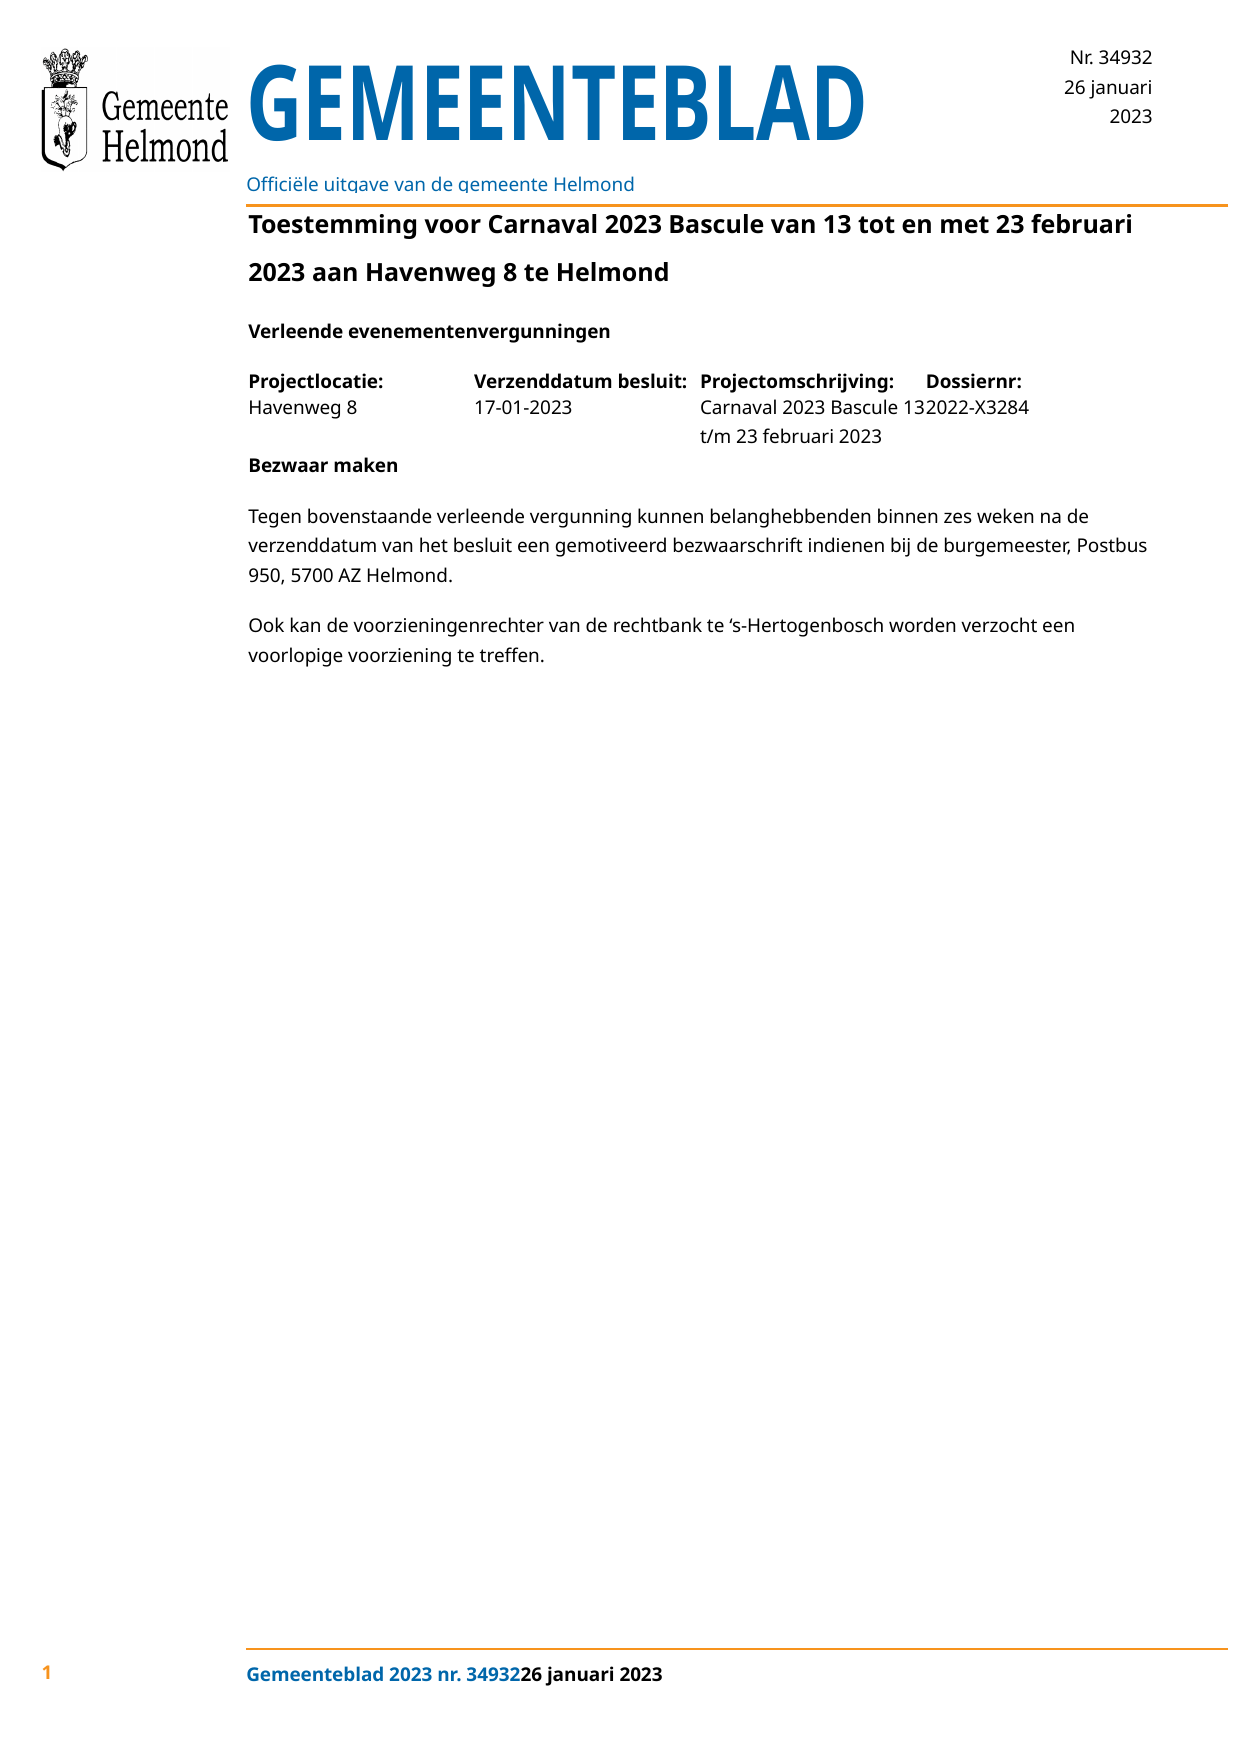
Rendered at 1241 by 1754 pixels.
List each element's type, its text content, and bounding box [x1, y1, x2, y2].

table_cell Havenweg 8 [248, 394, 474, 449]
table_header Dossiernr: [926, 369, 1152, 394]
text Ook kan de voorzieningenrechter van de rechtbank te ‘s-Hertogenbosch worden verzocht een voorlopige voorziening te treffen. [248, 613, 1152, 668]
table_cell 17-01-2023 [474, 394, 700, 449]
table_cell 2022-X3284 [926, 394, 1152, 449]
text Bezwaar maken [248, 453, 1152, 478]
text Verleende evenementenvergunningen [248, 318, 1152, 344]
text Toestemming voor Carnaval 2023 Bascule van 13 tot en met 23 februari 2023 aan Havenweg 8 te Helmond [248, 207, 1152, 288]
table_header Verzenddatum besluit: [474, 369, 700, 394]
table_cell Carnaval 2023 Bascule 13 t/m 23 februari 2023 [700, 394, 926, 449]
text Tegen bovenstaande verleende vergunning kunnen belanghebbenden binnen zes weken na de verzenddatum van het besluit een gemotiveerd bezwaarschrift indienen bij de burgemeester, Postbus 950, 5700 AZ Helmond. [248, 503, 1152, 588]
table_header Projectomschrijving: [700, 369, 926, 394]
table_header Projectlocatie: [248, 369, 474, 394]
picture [41, 47, 231, 172]
